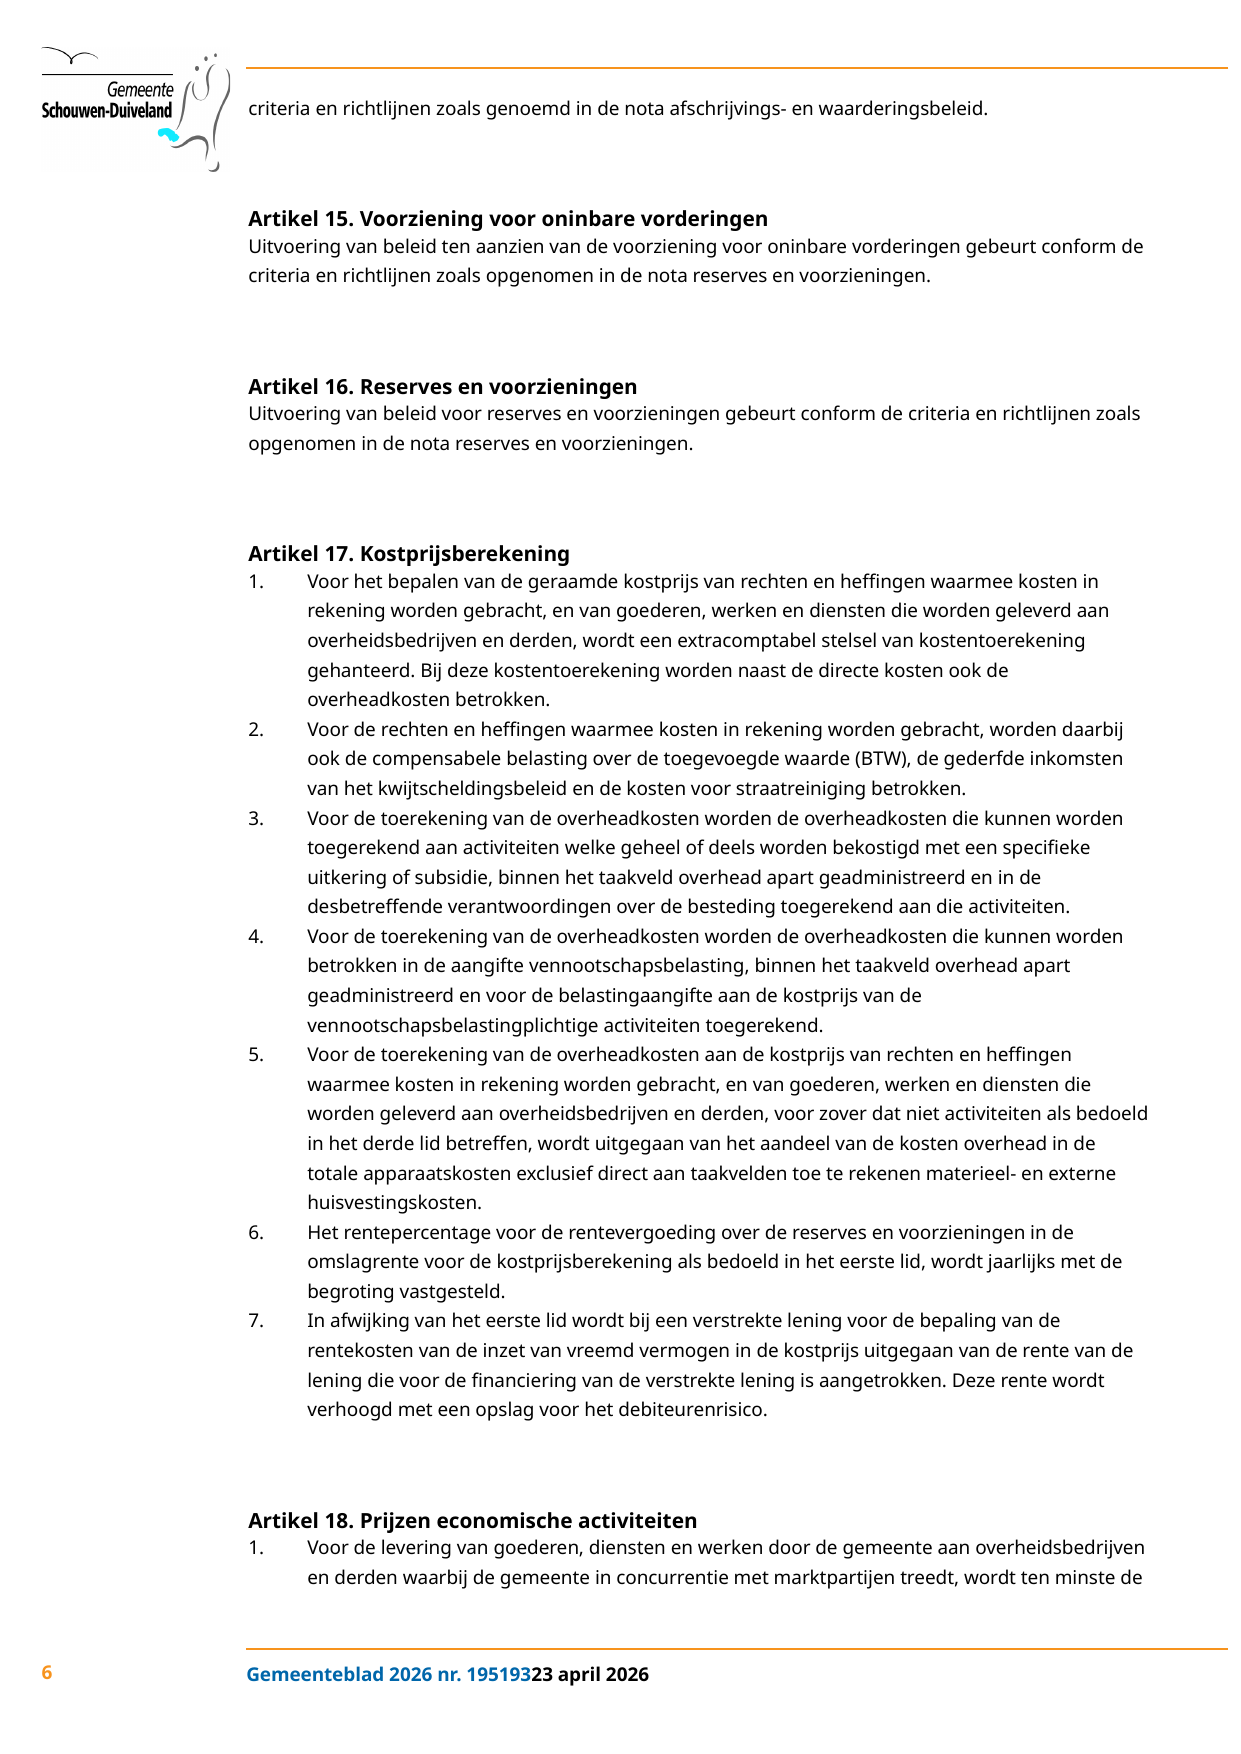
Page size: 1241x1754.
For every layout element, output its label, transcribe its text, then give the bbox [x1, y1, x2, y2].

list Voor de levering van goederen, diensten en werken door de gemeente aan overheidsbedrijven en derden waarbij de gemeente in concurrentie met marktpartijen treedt, wordt ten minste de [248, 1534, 1152, 1590]
text Artikel 15. Voorziening voor oninbare vorderingen [248, 204, 1152, 233]
list Het rentepercentage voor de rentevergoeding over de reserves en voorzieningen in de omslagrente voor de kostprijsberekening als bedoeld in het eerste lid, wordt jaarlijks met de begroting vastgesteld. [248, 1219, 1152, 1304]
text Artikel 18. Prijzen economische activiteiten [248, 1506, 1152, 1534]
list Voor het bepalen van de geraamde kostprijs van rechten en heffingen waarmee kosten in rekening worden gebracht, en van goederen, werken en diensten die worden geleverd aan overheidsbedrijven en derden, wordt een extracomptabel stelsel van kostentoerekening gehanteerd. Bij deze kostentoerekening worden naast de directe kosten ook de overheadkosten betrokken. [248, 568, 1152, 712]
list Voor de toerekening van de overheadkosten worden de overheadkosten die kunnen worden toegerekend aan activiteiten welke geheel of deels worden bekostigd met een specifieke uitkering of subsidie, binnen het taakveld overhead apart geadministreerd en in de desbetreffende verantwoordingen over de besteding toegerekend aan die activiteiten. [248, 805, 1152, 919]
picture [41, 47, 231, 172]
list In afwijking van het eerste lid wordt bij een verstrekte lening voor de bepaling van de rentekosten van de inzet van vreemd vermogen in de kostprijs uitgegaan van de rente van de lening die voor de financiering van de verstrekte lening is aangetrokken. Deze rente wordt verhoogd met een opslag voor het debiteurenrisico. [248, 1308, 1152, 1422]
text Artikel 17. Kostprijsberekening [248, 539, 1152, 568]
text Uitvoering van beleid ten aanzien van de voorziening voor oninbare vorderingen gebeurt conform de criteria en richtlijnen zoals opgenomen in de nota reserves en voorzieningen. [248, 233, 1152, 288]
list Voor de toerekening van de overheadkosten worden de overheadkosten die kunnen worden betrokken in de aangifte vennootschapsbelasting, binnen het taakveld overhead apart geadministreerd en voor de belastingaangifte aan de kostprijs van de vennootschapsbelastingplichtige activiteiten toegerekend. [248, 923, 1152, 1037]
text Artikel 16. Reserves en voorzieningen [248, 372, 1152, 400]
list Voor de rechten en heffingen waarmee kosten in rekening worden gebracht, worden daarbij ook de compensabele belasting over de toegevoegde waarde (BTW), de gederfde inkomsten van het kwijtscheldingsbeleid en de kosten voor straatreiniging betrokken. [248, 716, 1152, 801]
text Uitvoering van beleid voor reserves en voorzieningen gebeurt conform de criteria en richtlijnen zoals opgenomen in de nota reserves en voorzieningen. [248, 400, 1152, 456]
list Voor de toerekening van de overheadkosten aan de kostprijs van rechten en heffingen waarmee kosten in rekening worden gebracht, en van goederen, werken en diensten die worden geleverd aan overheidsbedrijven en derden, voor zover dat niet activiteiten als bedoeld in het derde lid betreffen, wordt uitgegaan van het aandeel van de kosten overhead in de totale apparaatskosten exclusief direct aan taakvelden toe te rekenen materieel- en externe huisvestingskosten. [248, 1041, 1152, 1215]
text criteria en richtlijnen zoals genoemd in de nota afschrijvings- en waarderingsbeleid. [248, 95, 1152, 121]
